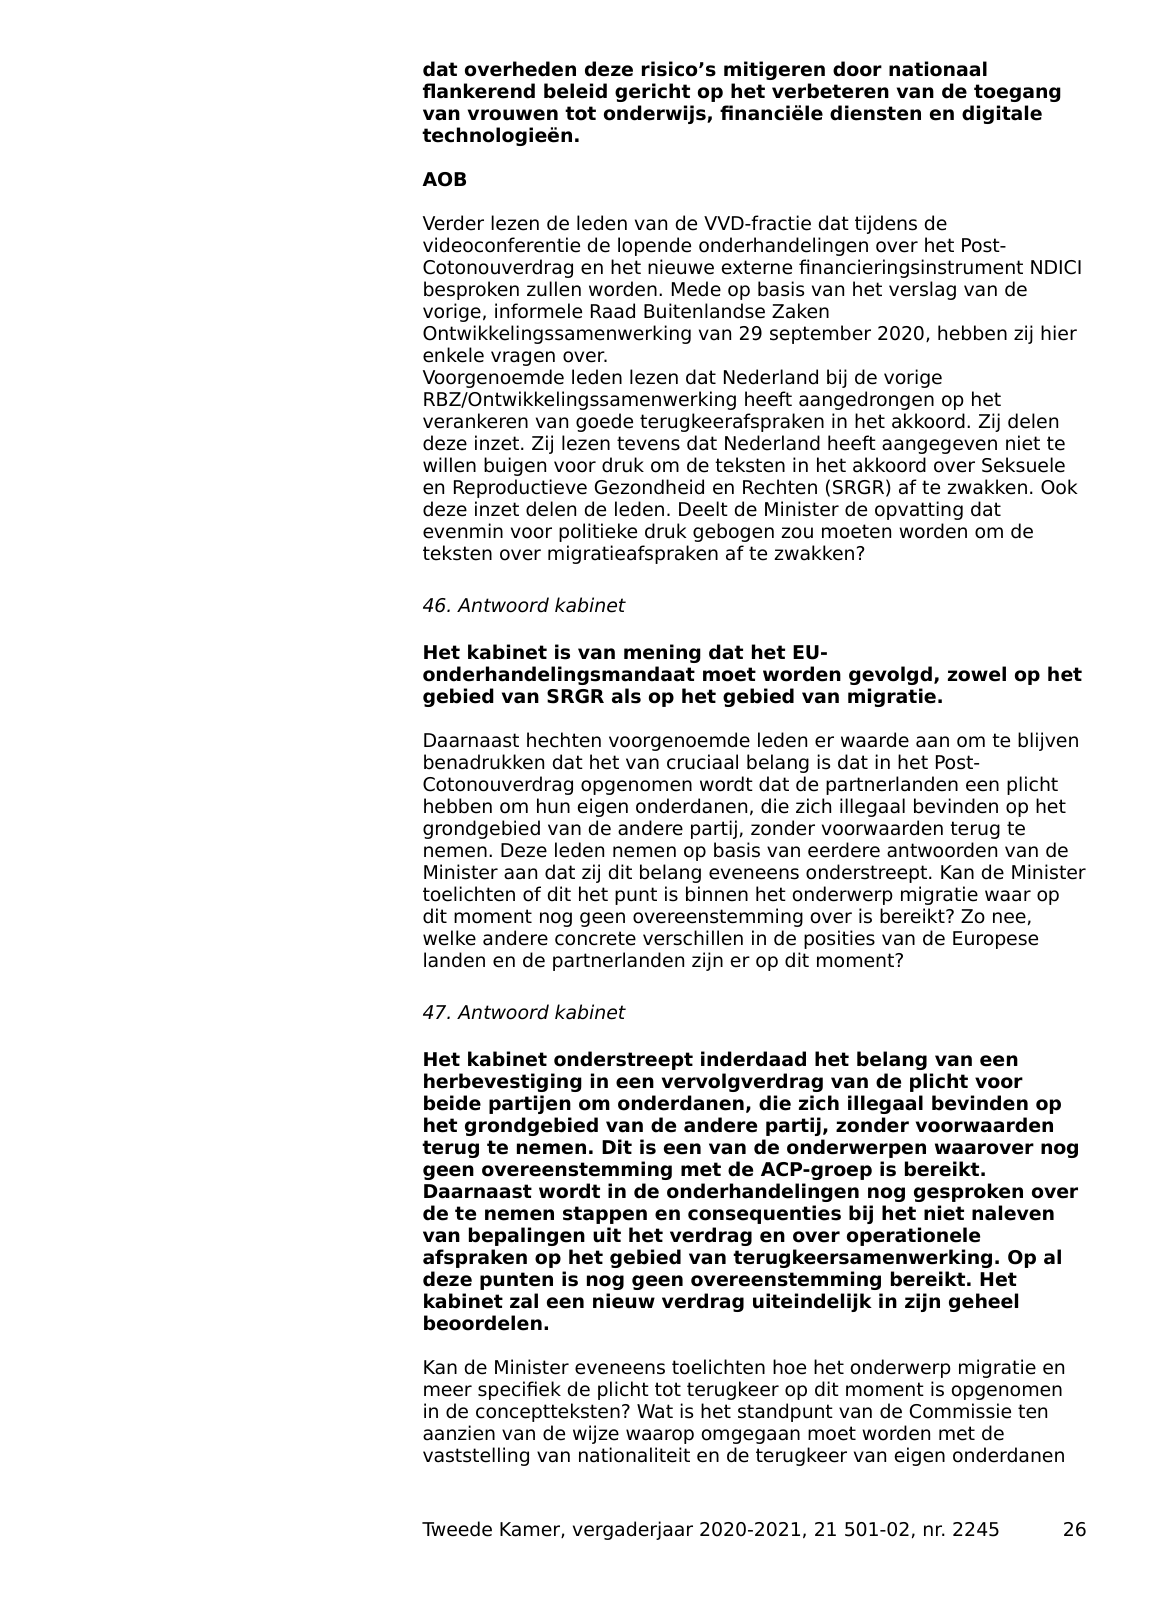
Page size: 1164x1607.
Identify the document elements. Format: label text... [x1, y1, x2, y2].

subtitle 46. Antwoord kabinet [422, 595, 1087, 617]
subtitle AOB [422, 169, 1087, 191]
text Voorgenoemde leden lezen dat Nederland bij de vorige RBZ/Ontwikkelingssamenwerking heeft aangedrongen op het verankeren van goede terugkeerafspraken in het akkoord. Zij delen deze inzet. Zij lezen tevens dat Nederland heeft aangegeven niet te willen buigen voor druk om de teksten in het akkoord over Seksuele en Reproductieve Gezondheid en Rechten (SRGR) af te zwakken. Ook deze inzet delen de leden. Deelt de Minister de opvatting dat evenmin voor politieke druk gebogen zou moeten worden om de teksten over migratieafspraken af te zwakken? [422, 367, 1087, 565]
subtitle 47. Antwoord kabinet [422, 1002, 1087, 1024]
text Verder lezen de leden van de VVD-fractie dat tijdens de videoconferentie de lopende onderhandelingen over het Post-Cotonouverdrag en het nieuwe externe financieringsinstrument NDICI besproken zullen worden. Mede op basis van het verslag van de vorige, informele Raad Buitenlandse Zaken Ontwikkelingssamenwerking van 29 september 2020, hebben zij hier enkele vragen over. [422, 213, 1087, 367]
text dat overheden deze risico’s mitigeren door nationaal flankerend beleid gericht op het verbeteren van de toegang van vrouwen tot onderwijs, financiële diensten en digitale technologieën. [422, 59, 1087, 147]
text Het kabinet onderstreept inderdaad het belang van een herbevestiging in een vervolgverdrag van de plicht voor beide partijen om onderdanen, die zich illegaal bevinden op het grondgebied van de andere partij, zonder voorwaarden terug te nemen. Dit is een van de onderwerpen waarover nog geen overeenstemming met de ACP-groep is bereikt. Daarnaast wordt in de onderhandelingen nog gesproken over de te nemen stappen en consequenties bij het niet naleven van bepalingen uit het verdrag en over operationele afspraken op het gebied van terugkeersamenwerking. Op al deze punten is nog geen overeenstemming bereikt. Het kabinet zal een nieuw verdrag uiteindelijk in zijn geheel beoordelen. [422, 1049, 1087, 1334]
text Kan de Minister eveneens toelichten hoe het onderwerp migratie en meer specifiek de plicht tot terugkeer op dit moment is opgenomen in de conceptteksten? Wat is het standpunt van de Commissie ten aanzien van de wijze waarop omgegaan moet worden met de vaststelling van nationaliteit en de terugkeer van eigen onderdanen [422, 1357, 1087, 1467]
text Daarnaast hechten voorgenoemde leden er waarde aan om te blijven benadrukken dat het van cruciaal belang is dat in het Post-Cotonouverdrag opgenomen wordt dat de partnerlanden een plicht hebben om hun eigen onderdanen, die zich illegaal bevinden op het grondgebied van de andere partij, zonder voorwaarden terug te nemen. Deze leden nemen op basis van eerdere antwoorden van de Minister aan dat zij dit belang eveneens onderstreept. Kan de Minister toelichten of dit het punt is binnen het onderwerp migratie waar op dit moment nog geen overeenstemming over is bereikt? Zo nee, welke andere concrete verschillen in de posities van de Europese landen en de partnerlanden zijn er op dit moment? [422, 730, 1087, 972]
text Het kabinet is van mening dat het EU-onderhandelingsmandaat moet worden gevolgd, zowel op het gebied van SRGR als op het gebied van migratie. [422, 642, 1087, 708]
